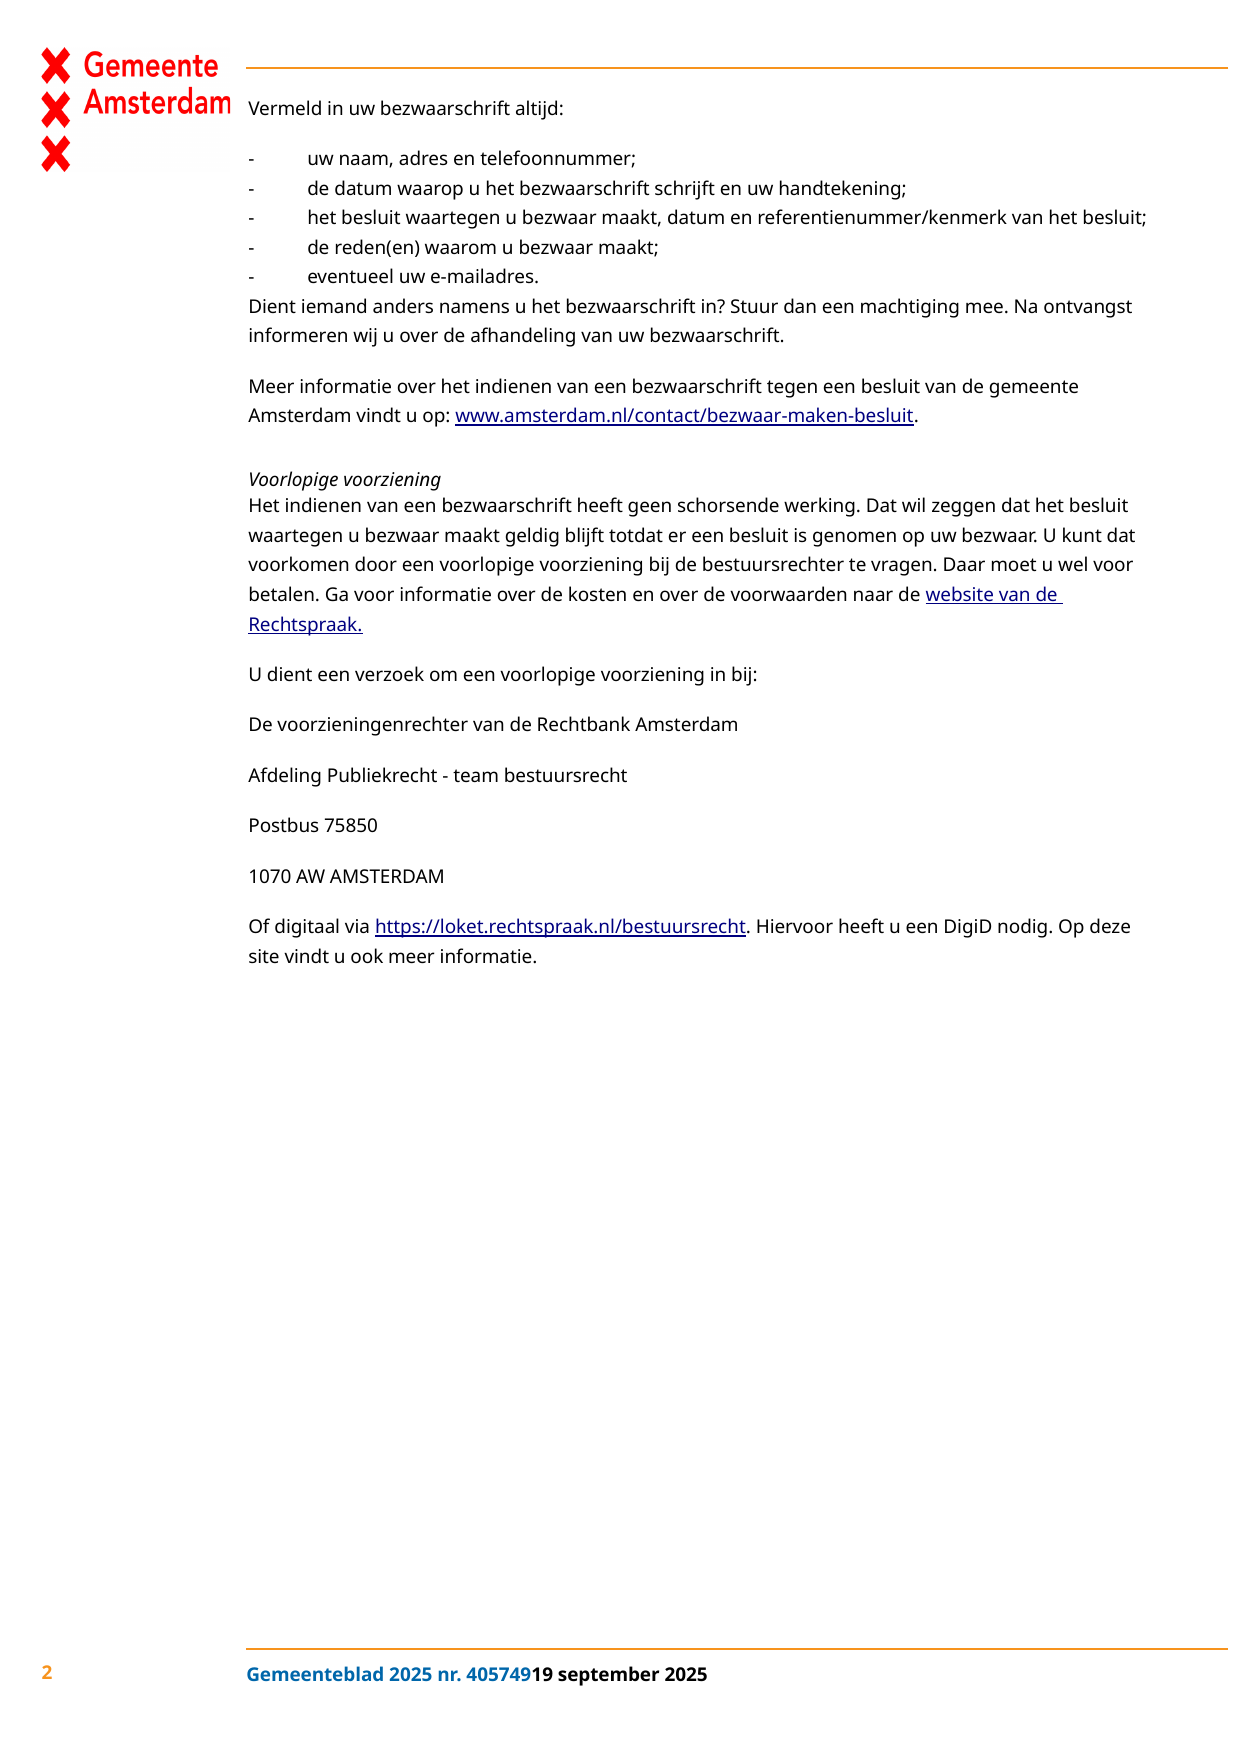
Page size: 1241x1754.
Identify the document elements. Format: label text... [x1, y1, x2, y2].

text Postbus 75850 [248, 812, 1152, 838]
text Afdeling Publiekrecht - team bestuursrecht [248, 762, 1152, 788]
text Voorlopige voorziening [248, 467, 1152, 492]
text Dient iemand anders namens u het bezwaarschrift in? Stuur dan een machtiging mee. Na ontvangst informeren wij u over de afhandeling van uw bezwaarschrift. [248, 293, 1152, 348]
list eventueel uw e-mailadres. [248, 263, 1152, 289]
list de datum waarop u het bezwaarschrift schrijft en uw handtekening; [248, 175, 1152, 201]
list het besluit waartegen u bezwaar maakt, datum en referentienummer/kenmerk van het besluit; [248, 204, 1152, 230]
text De voorzieningenrechter van de Rechtbank Amsterdam [248, 712, 1152, 737]
text Of digitaal via https://loket.rechtspraak.nl/bestuursrecht. Hiervoor heeft u een DigiD nodig. Op deze site vindt u ook meer informatie. [248, 913, 1152, 968]
list de reden(en) waarom u bezwaar maakt; [248, 234, 1152, 260]
text 1070 AW AMSTERDAM [248, 863, 1152, 888]
text Meer informatie over het indienen van een bezwaarschrift tegen een besluit van de gemeente Amsterdam vindt u op: www.amsterdam.nl/contact/bezwaar-maken-besluit. [248, 373, 1152, 428]
text U dient een verzoek om een voorlopige voorziening in bij: [248, 661, 1152, 687]
list uw naam, adres en telefoonnummer; [248, 145, 1152, 171]
picture [41, 47, 231, 172]
text Vermeld in uw bezwaarschrift altijd: [248, 95, 1152, 121]
text Het indienen van een bezwaarschrift heeft geen schorsende werking. Dat wil zeggen dat het besluit waartegen u bezwaar maakt geldig blijft totdat er een besluit is genomen op uw bezwaar. U kunt dat voorkomen door een voorlopige voorziening bij de bestuursrechter te vragen. Daar moet u wel voor betalen. Ga voor informatie over de kosten en over de voorwaarden naar de website van de Rechtspraak. [248, 492, 1152, 636]
